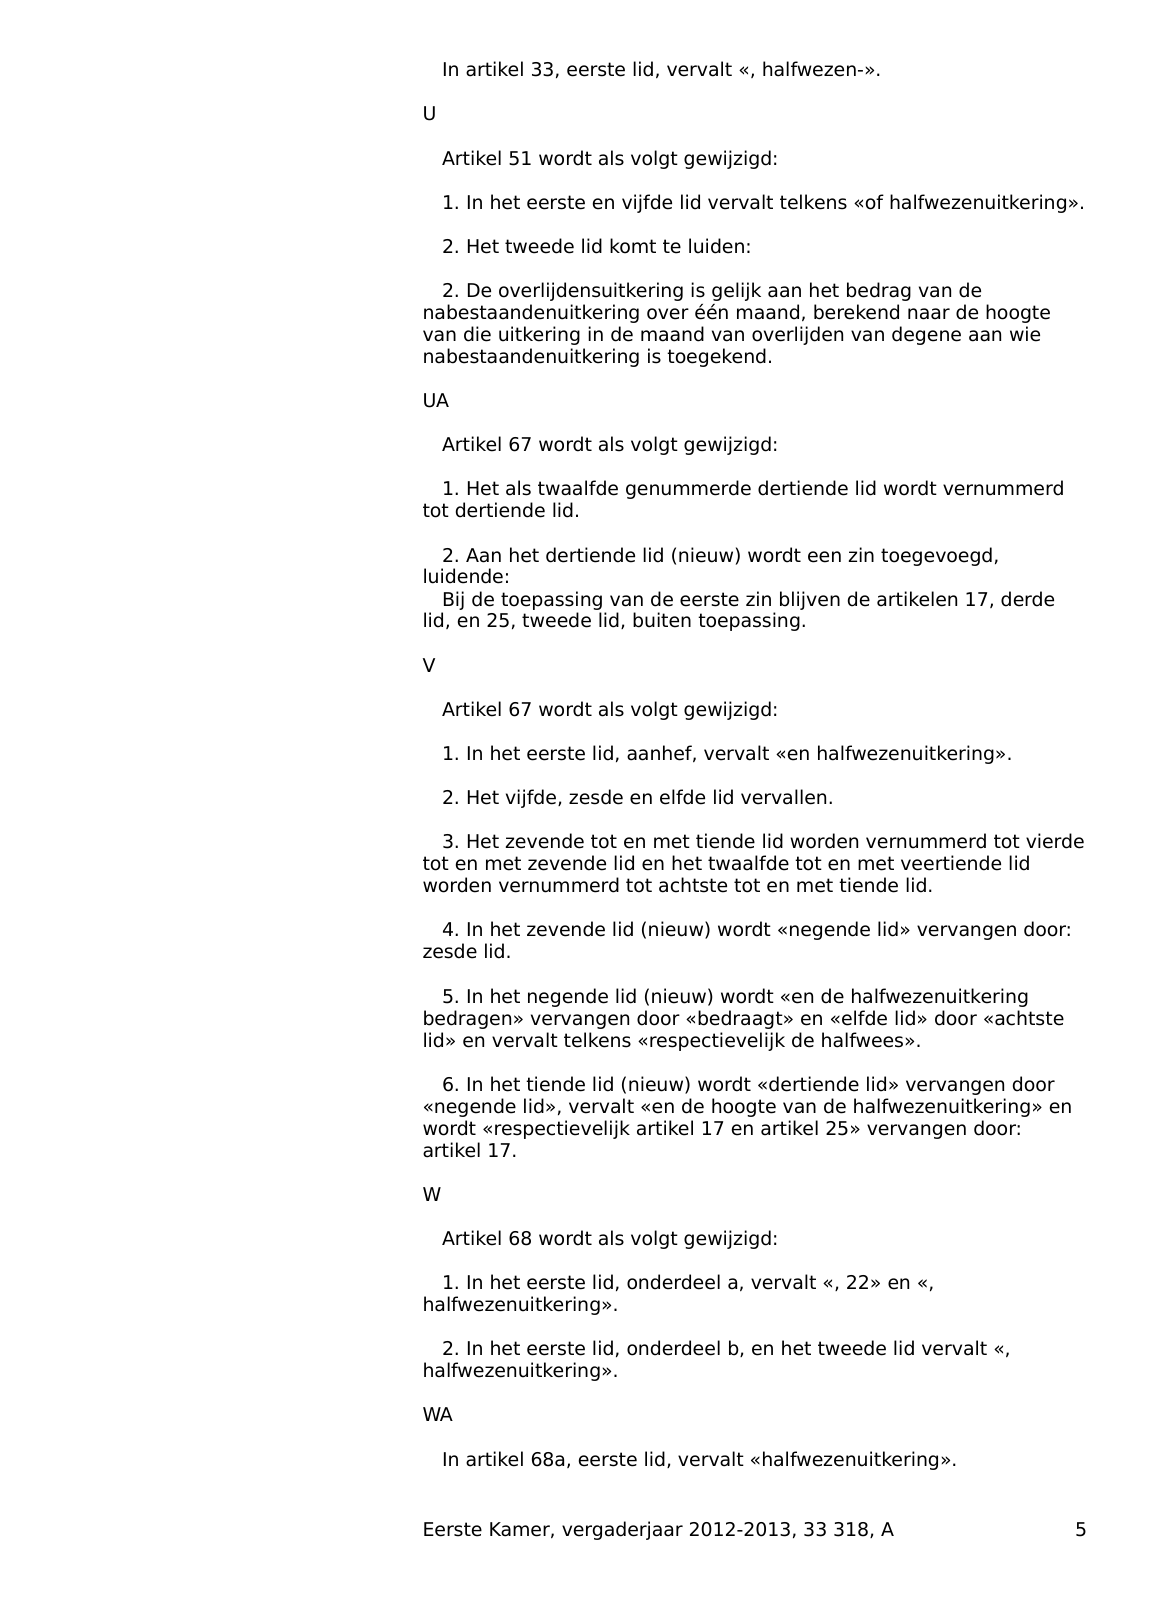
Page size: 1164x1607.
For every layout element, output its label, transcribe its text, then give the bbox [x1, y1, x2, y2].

text WA [422, 1404, 1087, 1426]
text Artikel 68 wordt als volgt gewijzigd: [422, 1228, 1087, 1250]
text 3. Het zevende tot en met tiende lid worden vernummerd tot vierde tot en met zevende lid en het twaalfde tot en met veertiende lid worden vernummerd tot achtste tot en met tiende lid. [422, 831, 1087, 897]
text In artikel 68a, eerste lid, vervalt «halfwezenuitkering». [422, 1448, 1087, 1471]
text 1. In het eerste lid, onderdeel a, vervalt «, 22» en «, halfwezenuitkering». [422, 1272, 1087, 1316]
text 1. Het als twaalfde genummerde dertiende lid wordt vernummerd tot dertiende lid. [422, 478, 1087, 522]
text 5. In het negende lid (nieuw) wordt «en de halfwezenuitkering bedragen» vervangen door «bedraagt» en «elfde lid» door «achtste lid» en vervalt telkens «respectievelijk de halfwees». [422, 986, 1087, 1051]
text 6. In het tiende lid (nieuw) wordt «dertiende lid» vervangen door «negende lid», vervalt «en de hoogte van de halfwezenuitkering» en wordt «respectievelijk artikel 17 en artikel 25» vervangen door: artikel 17. [422, 1074, 1087, 1162]
text 2. Het tweede lid komt te luiden: [422, 236, 1087, 258]
text 2. Het vijfde, zesde en elfde lid vervallen. [422, 787, 1087, 809]
text 2. De overlijdensuitkering is gelijk aan het bedrag van de nabestaandenuitkering over één maand, berekend naar de hoogte van die uitkering in de maand van overlijden van degene aan wie nabestaandenuitkering is toegekend. [422, 280, 1087, 368]
text UA [422, 390, 1087, 412]
text 4. In het zevende lid (nieuw) wordt «negende lid» vervangen door: zesde lid. [422, 919, 1087, 963]
text W [422, 1184, 1087, 1206]
text In artikel 33, eerste lid, vervalt «, halfwezen-». [422, 59, 1087, 81]
text 2. Aan het dertiende lid (nieuw) wordt een zin toegevoegd, luidende: [422, 544, 1087, 588]
text Artikel 67 wordt als volgt gewijzigd: [422, 699, 1087, 721]
text Artikel 67 wordt als volgt gewijzigd: [422, 434, 1087, 456]
text 1. In het eerste en vijfde lid vervalt telkens «of halfwezenuitkering». [422, 192, 1087, 213]
text 1. In het eerste lid, aanhef, vervalt «en halfwezenuitkering». [422, 743, 1087, 765]
text 2. In het eerste lid, onderdeel b, en het tweede lid vervalt «, halfwezenuitkering». [422, 1338, 1087, 1382]
text U [422, 103, 1087, 125]
text Bij de toepassing van de eerste zin blijven de artikelen 17, derde lid, en 25, tweede lid, buiten toepassing. [422, 588, 1087, 632]
text V [422, 654, 1087, 677]
text Artikel 51 wordt als volgt gewijzigd: [422, 147, 1087, 169]
